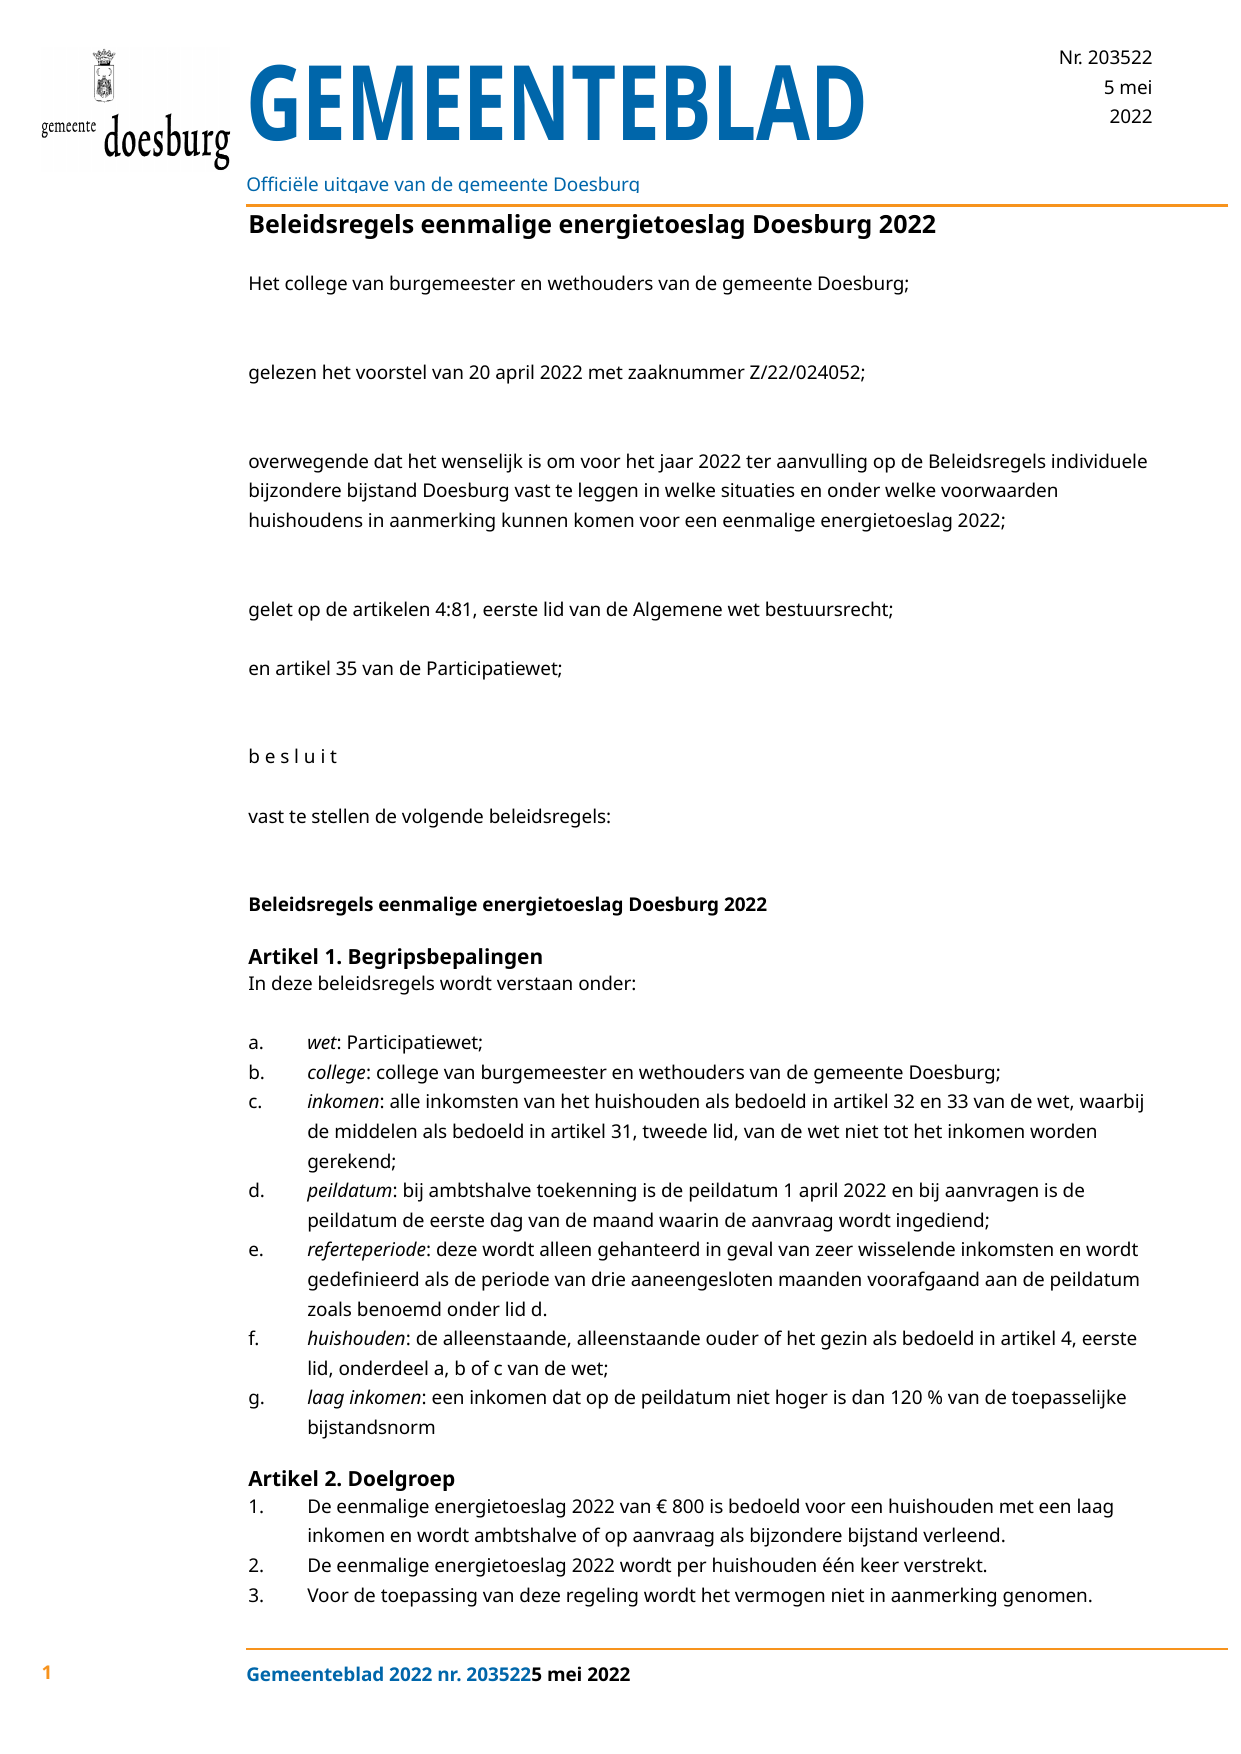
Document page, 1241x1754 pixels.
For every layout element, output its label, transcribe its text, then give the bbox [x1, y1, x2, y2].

list peildatum: bij ambtshalve toekenning is de peildatum 1 april 2022 en bij aanvragen is de peildatum de eerste dag van de maand waarin de aanvraag wordt ingediend; [248, 1177, 1152, 1233]
text en artikel 35 van de Participatiewet; [248, 655, 1152, 681]
text gelezen het voorstel van 20 april 2022 met zaaknummer Z/22/024052; [248, 359, 1152, 385]
list De eenmalige energietoeslag 2022 wordt per huishouden één keer verstrekt. [248, 1552, 1152, 1578]
text Artikel 1. Begripsbepalingen [248, 942, 1152, 970]
list wet: Participatiewet; [248, 1029, 1152, 1055]
text Artikel 2. Doelgroep [248, 1464, 1152, 1493]
text overwegende dat het wenselijk is om voor het jaar 2022 ter aanvulling op de Beleidsregels individuele bijzondere bijstand Doesburg vast te leggen in welke situaties en onder welke voorwaarden huishoudens in aanmerking kunnen komen voor een eenmalige energietoeslag 2022; [248, 448, 1152, 533]
text gelet op de artikelen 4:81, eerste lid van de Algemene wet bestuursrecht; [248, 596, 1152, 621]
list De eenmalige energietoeslag 2022 van € 800 is bedoeld voor een huishouden met een laag inkomen en wordt ambtshalve of op aanvraag als bijzondere bijstand verleend. [248, 1493, 1152, 1548]
text Beleidsregels eenmalige energietoeslag Doesburg 2022 [248, 207, 1152, 241]
list referteperiode: deze wordt alleen gehanteerd in geval van zeer wisselende inkomsten en wordt gedefinieerd als de periode van drie aaneengesloten maanden voorafgaand aan de peildatum zoals benoemd onder lid d. [248, 1237, 1152, 1322]
list huishouden: de alleenstaande, alleenstaande ouder of het gezin als bedoeld in artikel 4, eerste lid, onderdeel a, b of c van de wet; [248, 1325, 1152, 1381]
text Het college van burgemeester en wethouders van de gemeente Doesburg; [248, 270, 1152, 296]
text b e s l u i t [248, 744, 1152, 769]
list college: college van burgemeester en wethouders van de gemeente Doesburg; [248, 1059, 1152, 1085]
text In deze beleidsregels wordt verstaan onder: [248, 970, 1152, 996]
text vast te stellen de volgende beleidsregels: [248, 803, 1152, 828]
list laag inkomen: een inkomen dat op de peildatum niet hoger is dan 120 % van de toepasselijke bijstandsnorm [248, 1384, 1152, 1440]
list inkomen: alle inkomsten van het huishouden als bedoeld in artikel 32 en 33 van de wet, waarbij de middelen als bedoeld in artikel 31, tweede lid, van de wet niet tot het inkomen worden gerekend; [248, 1089, 1152, 1174]
list Voor de toepassing van deze regeling wordt het vermogen niet in aanmerking genomen. [248, 1582, 1152, 1607]
text Beleidsregels eenmalige energietoeslag Doesburg 2022 [248, 892, 1152, 917]
picture [41, 47, 231, 172]
